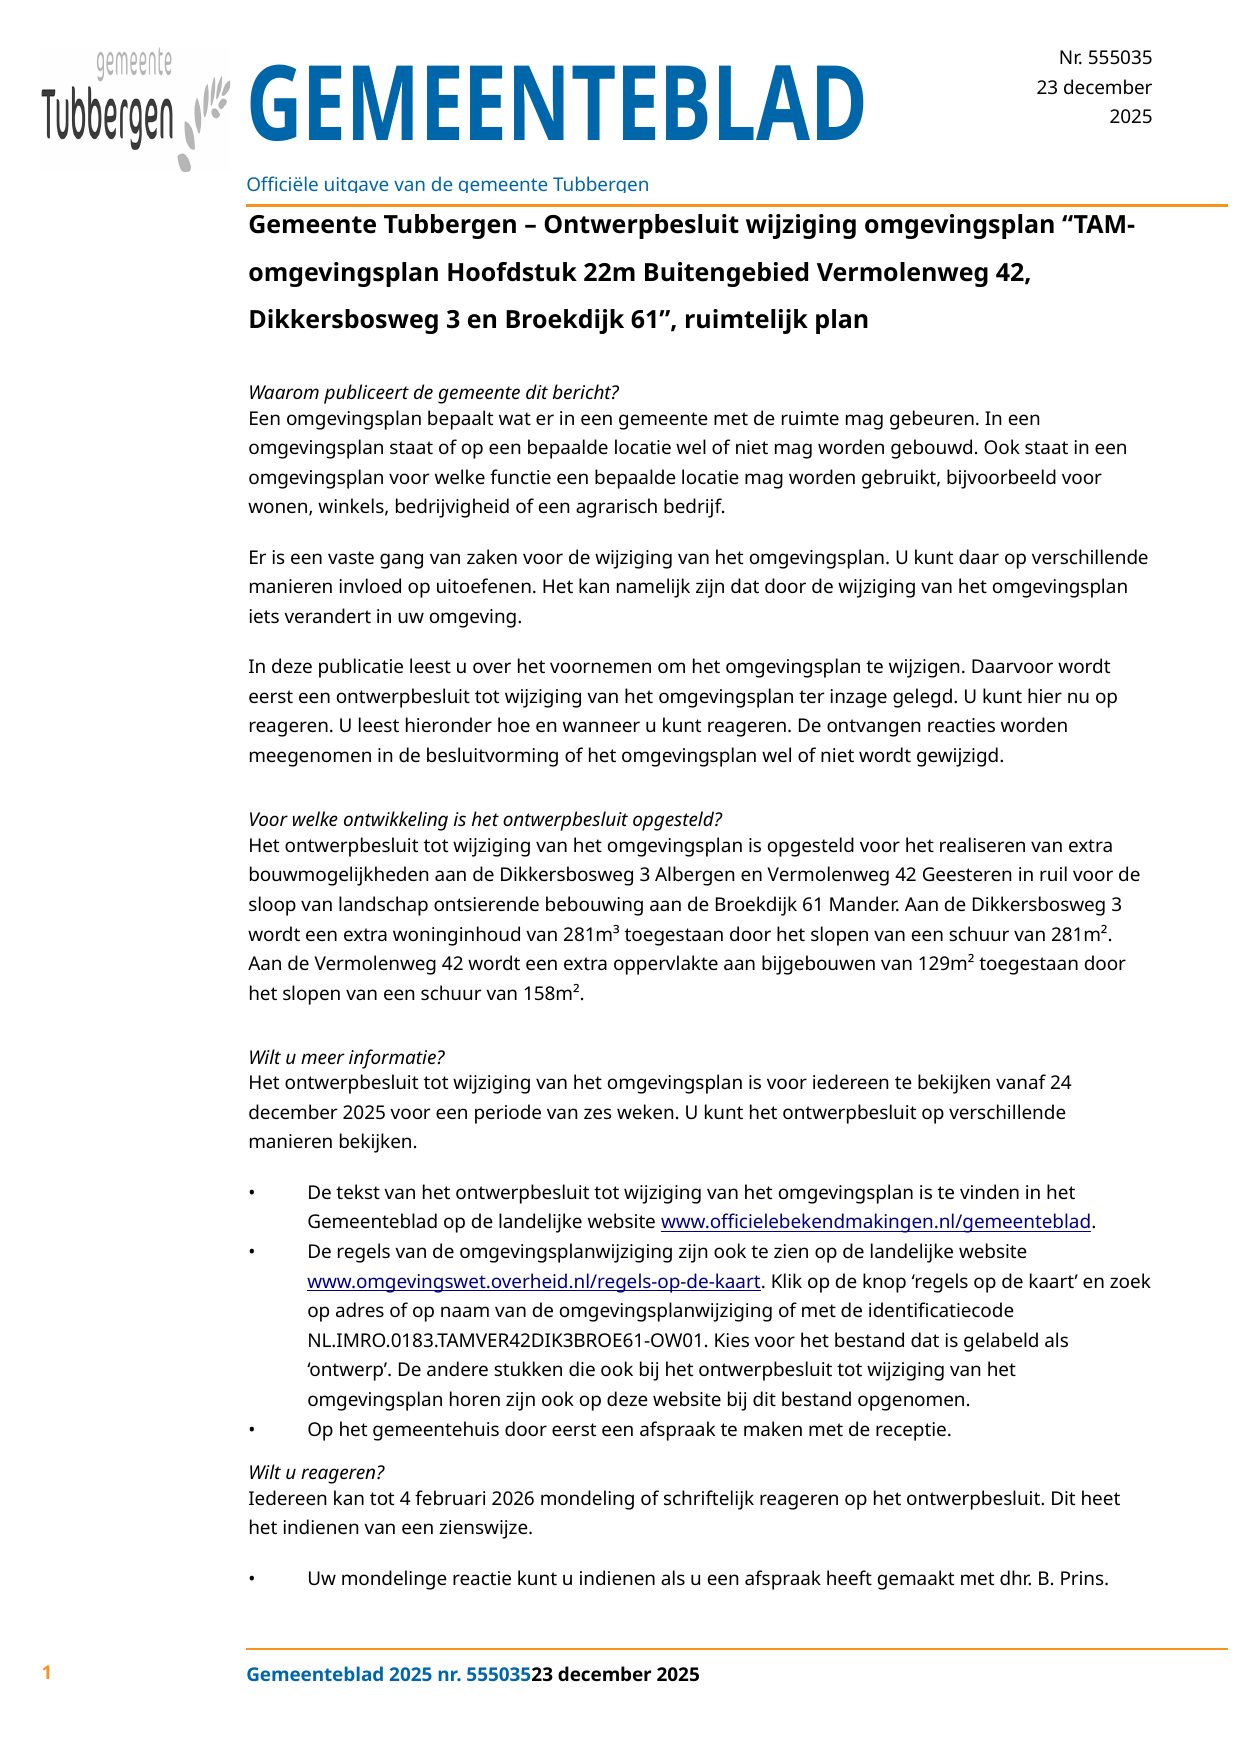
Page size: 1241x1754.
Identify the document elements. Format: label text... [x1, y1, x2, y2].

text In deze publicatie leest u over het voornemen om het omgevingsplan te wijzigen. Daarvoor wordt eerst een ontwerpbesluit tot wijziging van het omgevingsplan ter inzage gelegd. U kunt hier nu op reageren. U leest hieronder hoe en wanneer u kunt reageren. De ontvangen reacties worden meegenomen in de besluitvorming of het omgevingsplan wel of niet wordt gewijzigd. [248, 653, 1152, 768]
text Een omgevingsplan bepaalt wat er in een gemeente met de ruimte mag gebeuren. In een omgevingsplan staat of op een bepaalde locatie wel of niet mag worden gebouwd. Ook staat in een omgevingsplan voor welke functie een bepaalde locatie mag worden gebruikt, bijvoorbeeld voor wonen, winkels, bedrijvigheid of een agrarisch bedrijf. [248, 405, 1152, 519]
text Het ontwerpbesluit tot wijziging van het omgevingsplan is opgesteld voor het realiseren van extra bouwmogelijkheden aan de Dikkersbosweg 3 Albergen en Vermolenweg 42 Geesteren in ruil voor de sloop van landschap ontsierende bebouwing aan de Broekdijk 61 Mander. Aan de Dikkersbosweg 3 wordt een extra woninginhoud van 281m³ toegestaan door het slopen van een schuur van 281m². Aan de Vermolenweg 42 wordt een extra oppervlakte aan bijgebouwen van 129m² toegestaan door het slopen van een schuur van 158m². [248, 832, 1152, 1006]
text Wilt u reageren? [248, 1459, 1152, 1485]
text Voor welke ontwikkeling is het ontwerpbesluit opgesteld? [248, 806, 1152, 832]
text Wilt u meer informatie? [248, 1044, 1152, 1069]
list Uw mondelinge reactie kunt u indienen als u een afspraak heeft gemaakt met dhr. B. Prins. [248, 1565, 1152, 1590]
text Er is een vaste gang van zaken voor de wijziging van het omgevingsplan. U kunt daar op verschillende manieren invloed op uitoefenen. Het kan namelijk zijn dat door de wijziging van het omgevingsplan iets verandert in uw omgeving. [248, 544, 1152, 629]
picture [41, 47, 231, 172]
text Het ontwerpbesluit tot wijziging van het omgevingsplan is voor iedereen te bekijken vanaf 24 december 2025 voor een periode van zes weken. U kunt het ontwerpbesluit op verschillende manieren bekijken. [248, 1069, 1152, 1154]
list De regels van de omgevingsplanwijziging zijn ook te zien op de landelijke website www.omgevingswet.overheid.nl/regels-op-de-kaart. Klik op de knop ‘regels op de kaart’ en zoek op adres of op naam van de omgevingsplanwijziging of met de identificatiecode NL.IMRO.0183.TAMVER42DIK3BROE61-OW01. Kies voor het bestand dat is gelabeld als ‘ontwerp’. De andere stukken die ook bij het ontwerpbesluit tot wijziging van het omgevingsplan horen zijn ook op deze website bij dit bestand opgenomen. [248, 1238, 1152, 1412]
list Op het gemeentehuis door eerst een afspraak te maken met de receptie. [248, 1416, 1152, 1442]
text Gemeente Tubbergen – Ontwerpbesluit wijziging omgevingsplan “TAM-omgevingsplan Hoofdstuk 22m Buitengebied Vermolenweg 42, Dikkersbosweg 3 en Broekdijk 61”, ruimtelijk plan [248, 207, 1152, 336]
text Iedereen kan tot 4 februari 2026 mondeling of schriftelijk reageren op het ontwerpbesluit. Dit heet het indienen van een zienswijze. [248, 1485, 1152, 1540]
text Waarom publiceert de gemeente dit bericht? [248, 379, 1152, 405]
list De tekst van het ontwerpbesluit tot wijziging van het omgevingsplan is te vinden in het Gemeenteblad op de landelijke website www.officielebekendmakingen.nl/gemeenteblad. [248, 1179, 1152, 1234]
